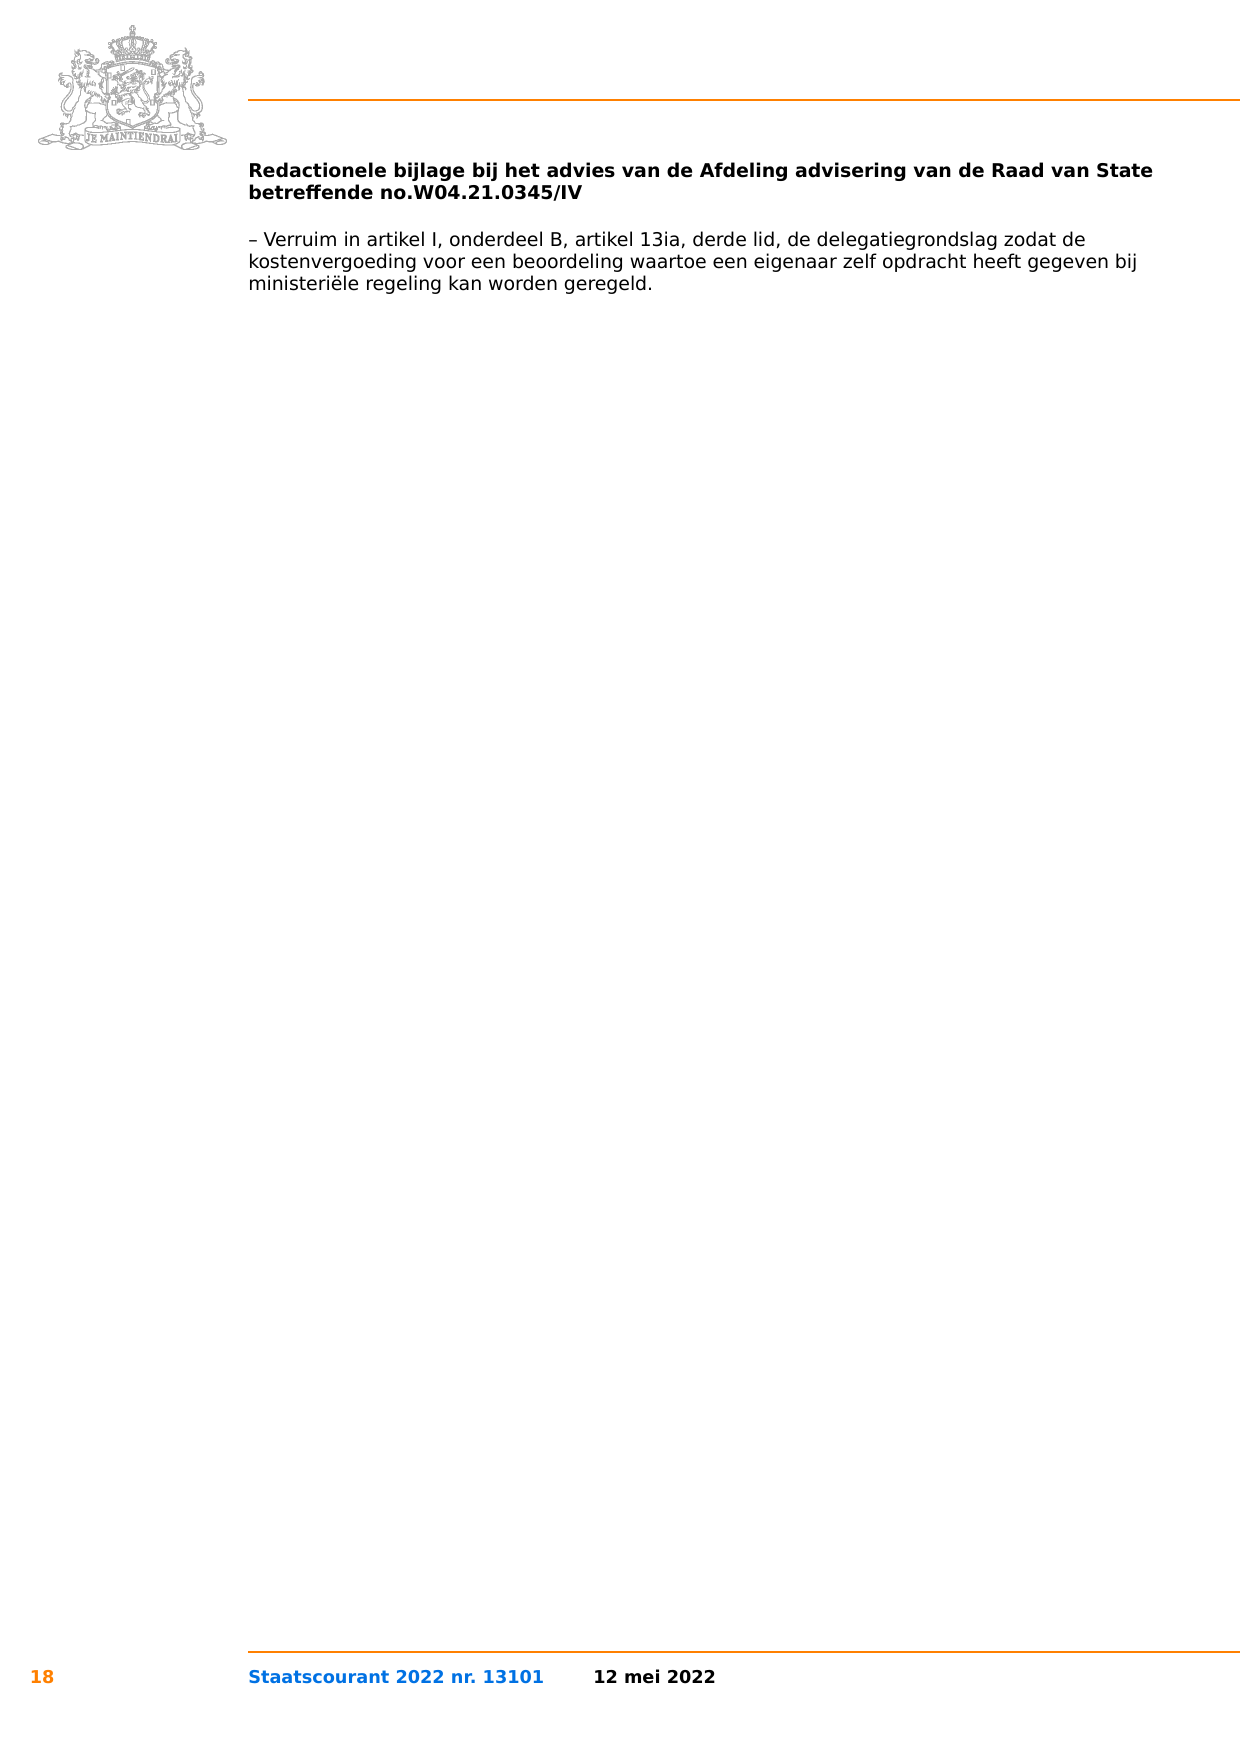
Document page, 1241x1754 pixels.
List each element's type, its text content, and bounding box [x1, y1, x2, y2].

picture [38, 25, 227, 150]
text – Verruim in artikel I, onderdeel B, artikel 13ia, derde lid, de delegatiegrondslag zodat de kostenvergoeding voor een beoordeling waartoe een eigenaar zelf opdracht heeft gegeven bij ministeriële regeling kan worden geregeld. [248, 229, 1163, 295]
subtitle Redactionele bijlage bij het advies van de Afdeling advisering van de Raad van State betreffende no.W04.21.0345/IV [248, 160, 1163, 204]
